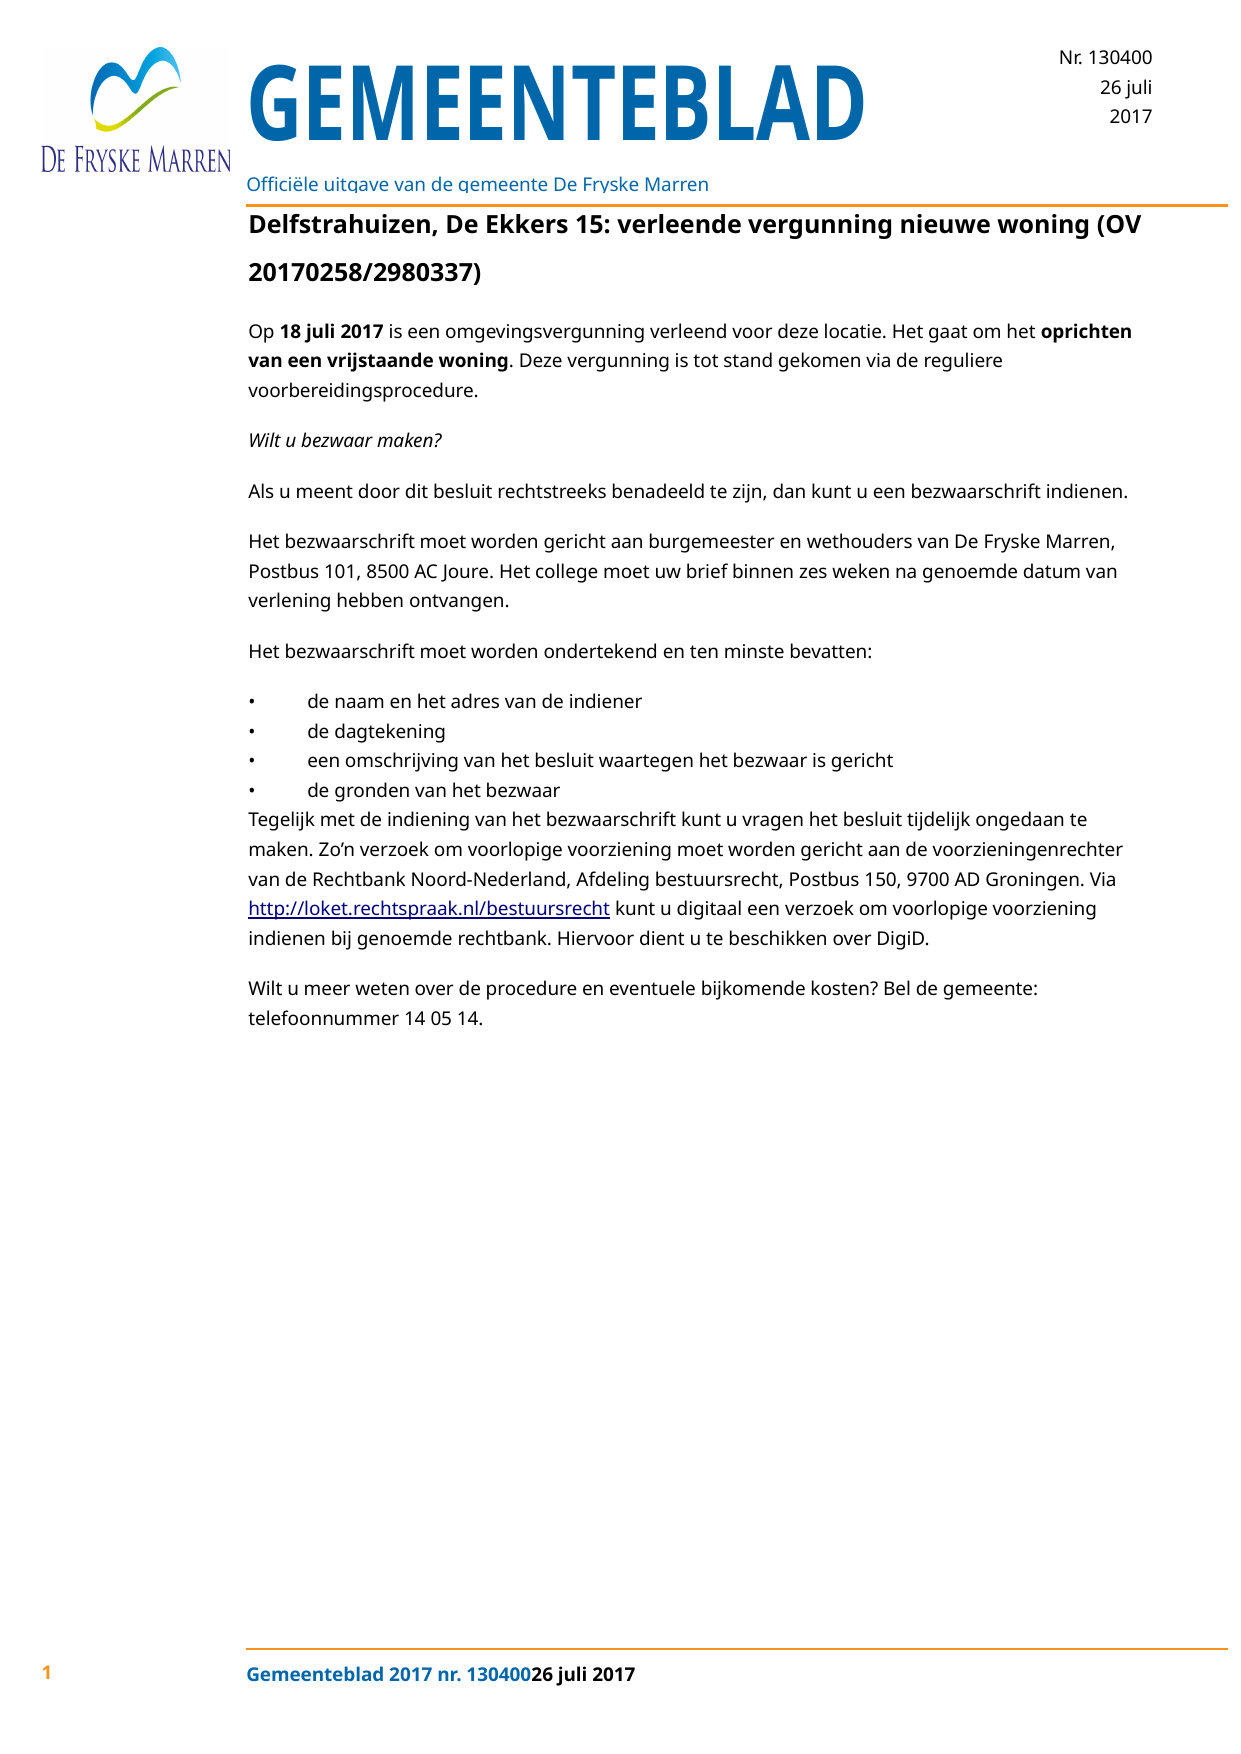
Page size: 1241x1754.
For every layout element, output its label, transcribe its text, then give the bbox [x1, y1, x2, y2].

list een omschrijving van het besluit waartegen het bezwaar is gericht [248, 747, 1152, 773]
text Wilt u meer weten over de procedure en eventuele bijkomende kosten? Bel de gemeente: telefoonnummer 14 05 14. [248, 975, 1152, 1031]
list de naam en het adres van de indiener [248, 688, 1152, 714]
text Delfstrahuizen, De Ekkers 15: verleende vergunning nieuwe woning (OV 20170258/2980337) [248, 207, 1152, 288]
list de gronden van het bezwaar [248, 777, 1152, 803]
text Als u meent door dit besluit rechtstreeks benadeeld te zijn, dan kunt u een bezwaarschrift indienen. [248, 478, 1152, 504]
text Tegelijk met de indiening van het bezwaarschrift kunt u vragen het besluit tijdelijk ongedaan te maken. Zo’n verzoek om voorlopige voorziening moet worden gericht aan de voorzieningenrechter van de Rechtbank Noord-Nederland, Afdeling bestuursrecht, Postbus 150, 9700 AD Groningen. Via http://loket.rechtspraak.nl/bestuursrecht kunt u digitaal een verzoek om voorlopige voorziening indienen bij genoemde rechtbank. Hiervoor dient u te beschikken over DigiD. [248, 807, 1152, 951]
text Het bezwaarschrift moet worden ondertekend en ten minste bevatten: [248, 638, 1152, 664]
text Wilt u bezwaar maken? [248, 427, 1152, 453]
list de dagtekening [248, 718, 1152, 744]
text Op 18 juli 2017 is een omgevingsvergunning verleend voor deze locatie. Het gaat om het oprichten van een vrijstaande woning. Deze vergunning is tot stand gekomen via de reguliere voorbereidingsprocedure. [248, 318, 1152, 403]
text Het bezwaarschrift moet worden gericht aan burgemeester en wethouders van De Fryske Marren, Postbus 101, 8500 AC Joure. Het college moet uw brief binnen zes weken na genoemde datum van verlening hebben ontvangen. [248, 528, 1152, 613]
picture [41, 47, 231, 172]
